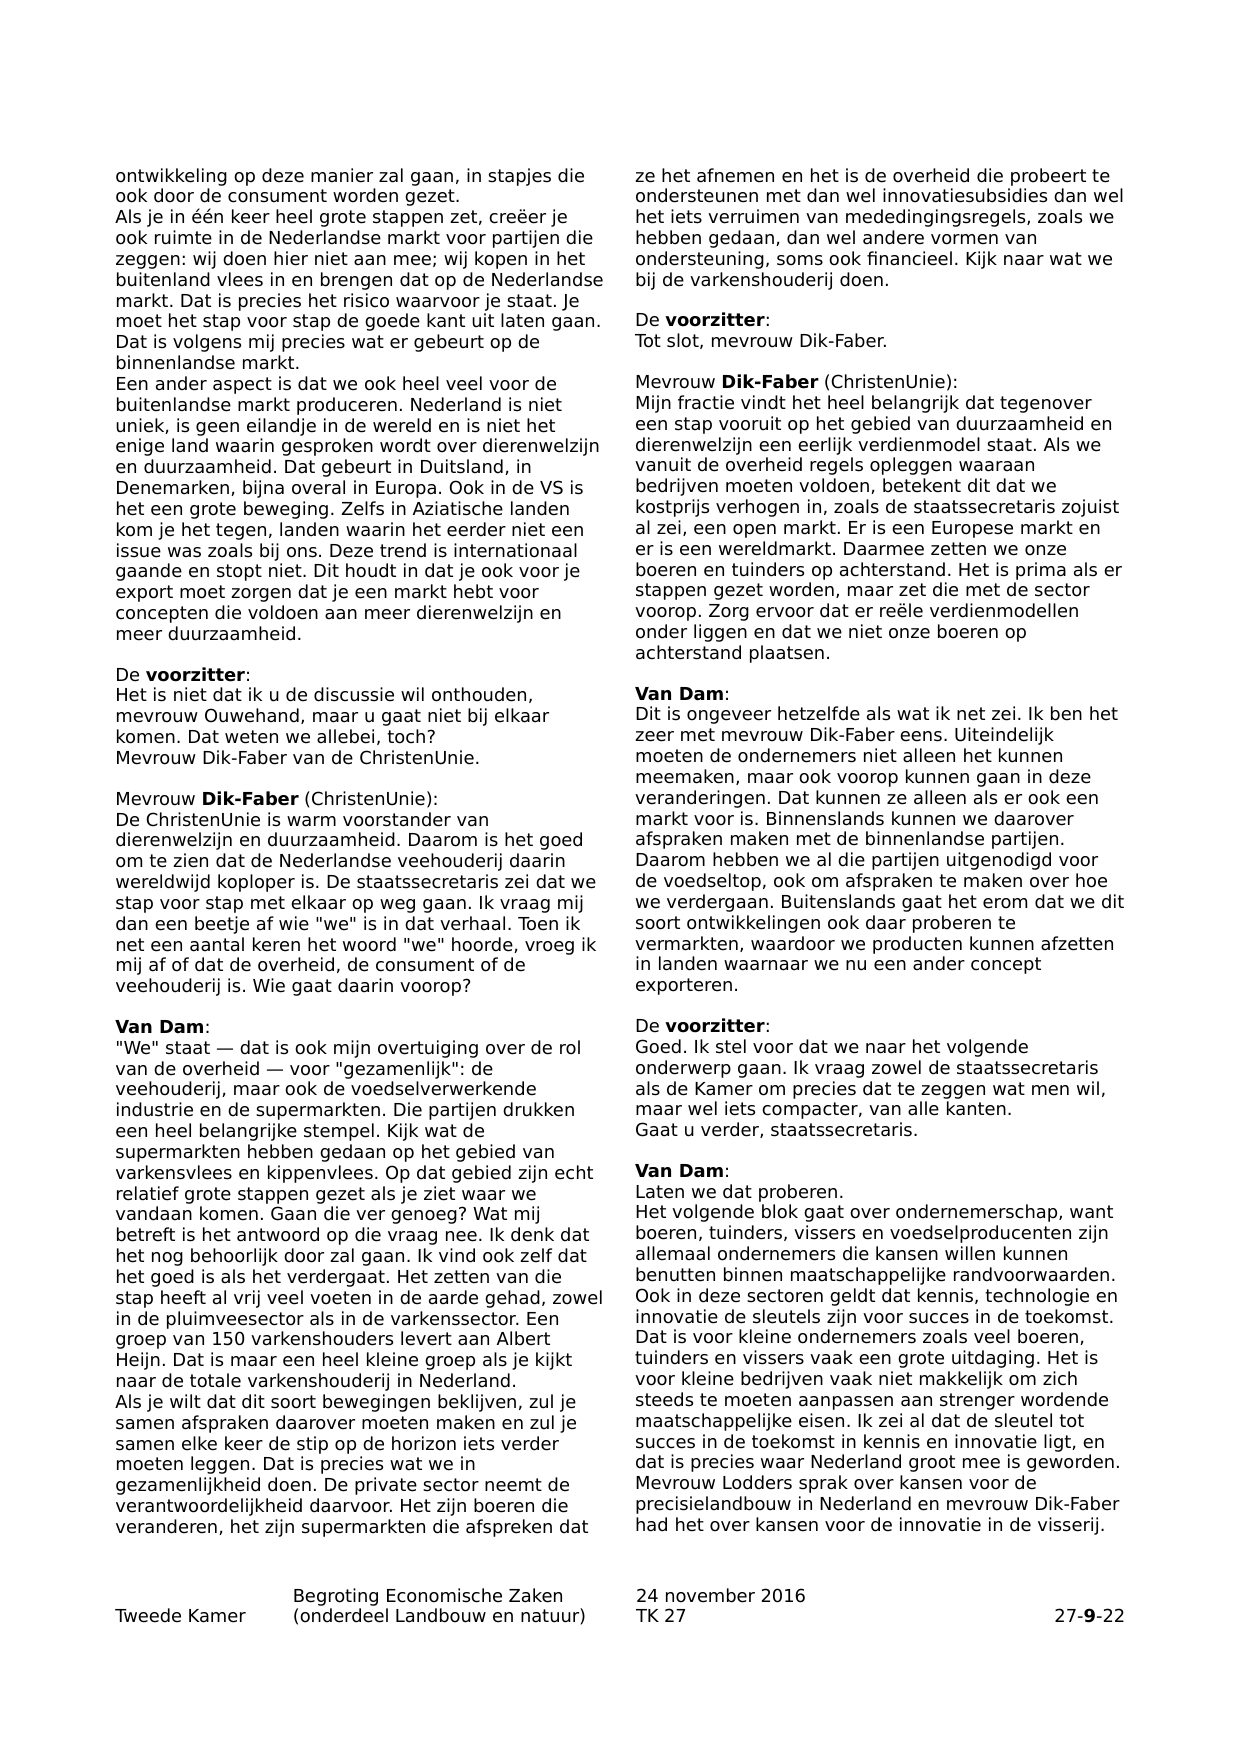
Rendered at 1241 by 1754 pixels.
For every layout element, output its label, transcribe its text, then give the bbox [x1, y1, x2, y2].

text Dit is ongeveer hetzelfde als wat ik net zei. Ik ben het zeer met mevrouw Dik-Faber eens. Uiteindelijk moeten de ondernemers niet alleen het kunnen meemaken, maar ook voorop kunnen gaan in deze veranderingen. Dat kunnen ze alleen als er ook een markt voor is. Binnenslands kunnen we daarover afspraken maken met de binnenlandse partijen. Daarom hebben we al die partijen uitgenodigd voor de voedseltop, ook om afspraken te maken over hoe we verdergaan. Buitenslands gaat het erom dat we dit soort ontwikkelingen ook daar proberen te vermarkten, waardoor we producten kunnen afzetten in landen waarnaar we nu een ander concept exporteren. [635, 704, 1125, 996]
text ze het afnemen en het is de overheid die probeert te ondersteunen met dan wel innovatiesubsidies dan wel het iets verruimen van mededingingsregels, zoals we hebben gedaan, dan wel andere vormen van ondersteuning, soms ook financieel. Kijk naar wat we bij de varkenshouderij doen. [635, 165, 1125, 290]
text Mevrouw Dik-Faber (ChristenUnie): [115, 788, 605, 809]
text Een ander aspect is dat we ook heel veel voor de buitenlandse markt produceren. Nederland is niet uniek, is geen eilandje in de wereld en is niet het enige land waarin gesproken wordt over dierenwelzijn en duurzaamheid. Dat gebeurt in Duitsland, in Denemarken, bijna overal in Europa. Ook in de VS is het een grote beweging. Zelfs in Aziatische landen kom je het tegen, landen waarin het eerder niet een issue was zoals bij ons. Deze trend is internationaal gaande en stopt niet. Dit houdt in dat je ook voor je export moet zorgen dat je een markt hebt voor concepten die voldoen aan meer dierenwelzijn en meer duurzaamheid. [115, 374, 605, 644]
text Tot slot, mevrouw Dik-Faber. [635, 331, 1125, 352]
text "We" staat — dat is ook mijn overtuiging over de rol van de overheid — voor "gezamenlijk": de veehouderij, maar ook de voedselverwerkende industrie en de supermarkten. Die partijen drukken een heel belangrijke stempel. Kijk wat de supermarkten hebben gedaan op het gebied van varkensvlees en kippenvlees. Op dat gebied zijn echt relatief grote stappen gezet als je ziet waar we vandaan komen. Gaan die ver genoeg? Wat mij betreft is het antwoord op die vraag nee. Ik denk dat het nog behoorlijk door zal gaan. Ik vind ook zelf dat het goed is als het verdergaat. Het zetten van die stap heeft al vrij veel voeten in de aarde gehad, zowel in de pluimveesector als in de varkenssector. Een groep van 150 varkenshouders levert aan Albert Heijn. Dat is maar een heel kleine groep als je kijkt naar de totale varkenshouderij in Nederland. [115, 1037, 605, 1392]
text De voorzitter: [635, 310, 1125, 331]
text Van Dam: [115, 1017, 605, 1037]
text Het volgende blok gaat over ondernemerschap, want boeren, tuinders, vissers en voedselproducenten zijn allemaal ondernemers die kansen willen kunnen benutten binnen maatschappelijke randvoorwaarden. Ook in deze sectoren geldt dat kennis, technologie en innovatie de sleutels zijn voor succes in de toekomst. Dat is voor kleine ondernemers zoals veel boeren, tuinders en vissers vaak een grote uitdaging. Het is voor kleine bedrijven vaak niet makkelijk om zich steeds te moeten aanpassen aan strenger wordende maatschappelijke eisen. Ik zei al dat de sleutel tot succes in de toekomst in kennis en innovatie ligt, en dat is precies waar Nederland groot mee is geworden. Mevrouw Lodders sprak over kansen voor de precisielandbouw in Nederland en mevrouw Dik-Faber had het over kansen voor de innovatie in de visserij. [635, 1202, 1125, 1536]
text Het is niet dat ik u de discussie wil onthouden, mevrouw Ouwehand, maar u gaat niet bij elkaar komen. Dat weten we allebei, toch? [115, 685, 605, 748]
text Van Dam: [635, 1161, 1125, 1181]
text Mijn fractie vindt het heel belangrijk dat tegenover een stap vooruit op het gebied van duurzaamheid en dierenwelzijn een eerlijk verdienmodel staat. Als we vanuit de overheid regels opleggen waaraan bedrijven moeten voldoen, betekent dit dat we kostprijs verhogen in, zoals de staatssecretaris zojuist al zei, een open markt. Er is een Europese markt en er is een wereldmarkt. Daarmee zetten we onze boeren en tuinders op achterstand. Het is prima als er stappen gezet worden, maar zet die met de sector voorop. Zorg ervoor dat er reële verdienmodellen onder liggen en dat we niet onze boeren op achterstand plaatsen. [635, 393, 1125, 663]
text ontwikkeling op deze manier zal gaan, in stapjes die ook door de consument worden gezet. [115, 165, 605, 207]
text De voorzitter: [115, 664, 605, 685]
text Goed. Ik stel voor dat we naar het volgende onderwerp gaan. Ik vraag zowel de staatssecretaris als de Kamer om precies dat te zeggen wat men wil, maar wel iets compacter, van alle kanten. [635, 1037, 1125, 1120]
text Mevrouw Dik-Faber (ChristenUnie): [635, 372, 1125, 393]
text Mevrouw Dik-Faber van de ChristenUnie. [115, 748, 605, 768]
text Laten we dat proberen. [635, 1181, 1125, 1202]
text Als je in één keer heel grote stappen zet, creëer je ook ruimte in de Nederlandse markt voor partijen die zeggen: wij doen hier niet aan mee; wij kopen in het buitenland vlees in en brengen dat op de Nederlandse markt. Dat is precies het risico waarvoor je staat. Je moet het stap voor stap de goede kant uit laten gaan. Dat is volgens mij precies wat er gebeurt op de binnenlandse markt. [115, 207, 605, 374]
text De ChristenUnie is warm voorstander van dierenwelzijn en duurzaamheid. Daarom is het goed om te zien dat de Nederlandse veehouderij daarin wereldwijd koploper is. De staatssecretaris zei dat we stap voor stap met elkaar op weg gaan. Ik vraag mij dan een beetje af wie "we" is in dat verhaal. Toen ik net een aantal keren het woord "we" hoorde, vroeg ik mij af of dat de overheid, de consument of de veehouderij is. Wie gaat daarin voorop? [115, 809, 605, 997]
text De voorzitter: [635, 1016, 1125, 1037]
text Als je wilt dat dit soort bewegingen beklijven, zul je samen afspraken daarover moeten maken en zul je samen elke keer de stip op de horizon iets verder moeten leggen. Dat is precies wat we in gezamenlijkheid doen. De private sector neemt de verantwoordelijkheid daarvoor. Het zijn boeren die veranderen, het zijn supermarkten die afspreken dat [115, 1392, 605, 1537]
text Gaat u verder, staatssecretaris. [635, 1120, 1125, 1141]
text Van Dam: [635, 683, 1125, 704]
